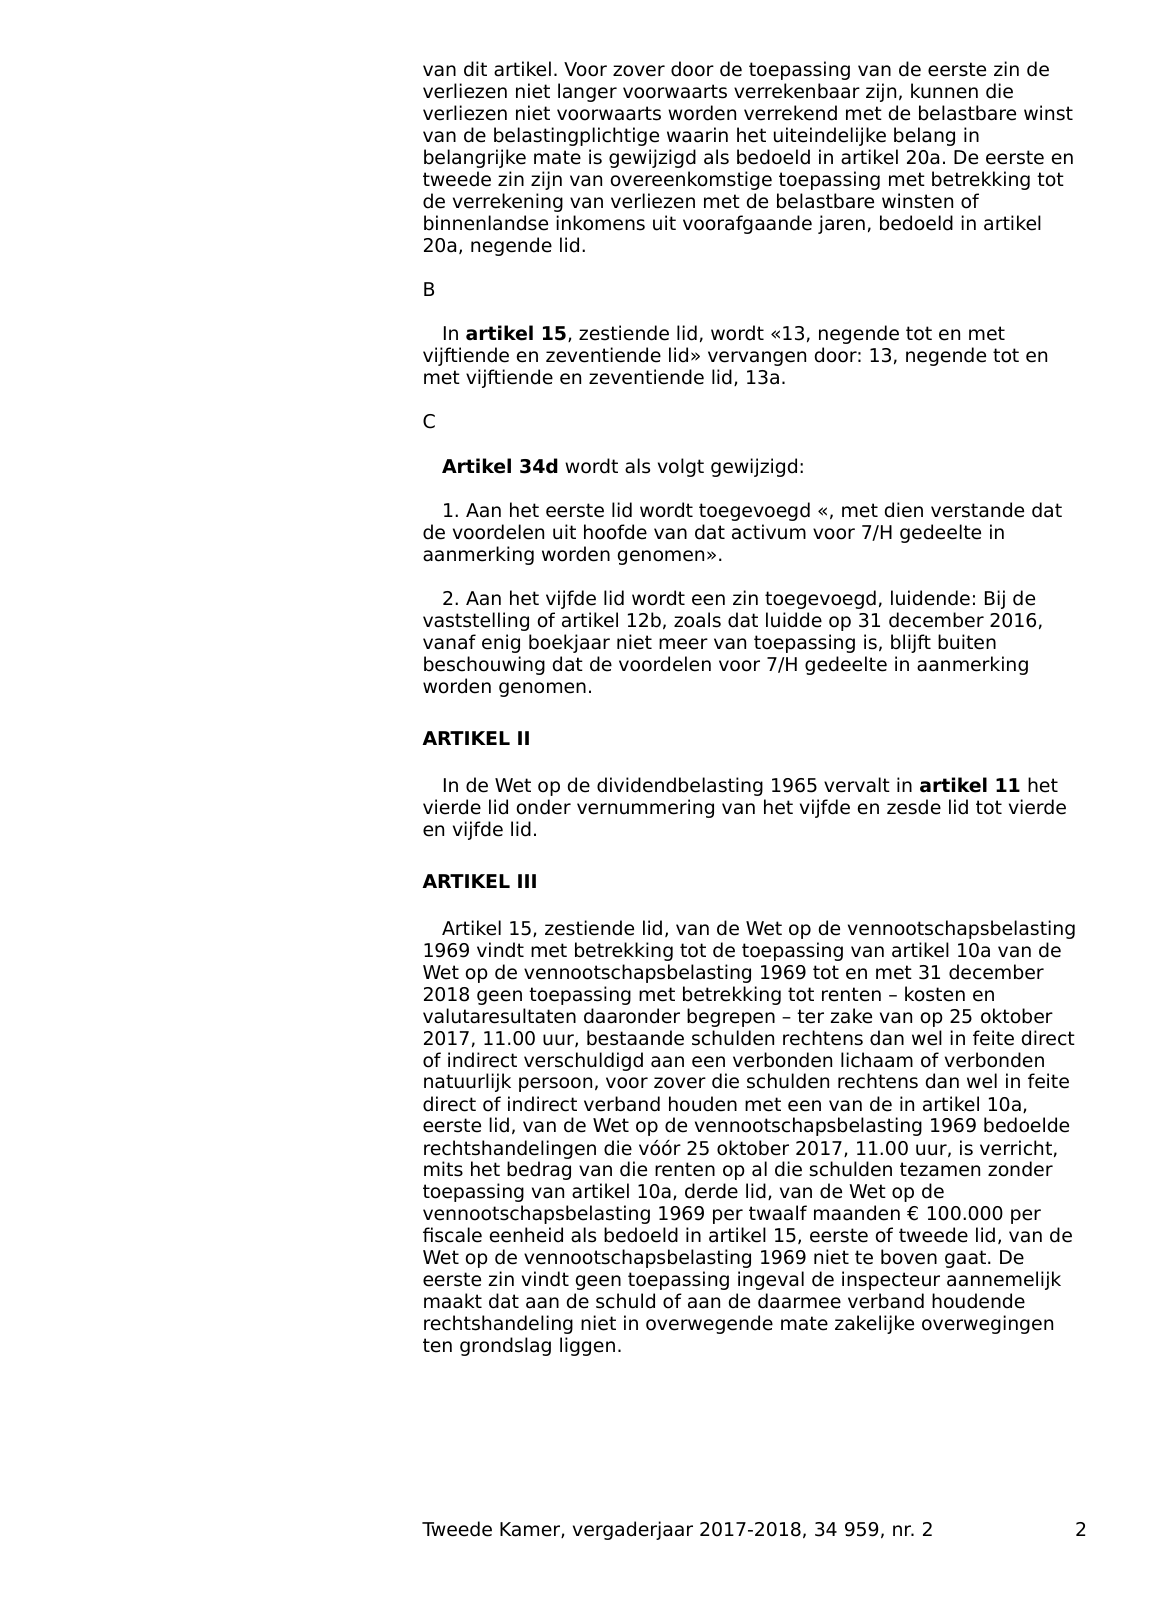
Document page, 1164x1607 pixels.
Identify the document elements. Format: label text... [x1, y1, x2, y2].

text In artikel 15, zestiende lid, wordt «13, negende tot en met vijftiende en zeventiende lid» vervangen door: 13, negende tot en met vijftiende en zeventiende lid, 13a. [422, 323, 1087, 389]
text van dit artikel. Voor zover door de toepassing van de eerste zin de verliezen niet langer voorwaarts verrekenbaar zijn, kunnen die verliezen niet voorwaarts worden verrekend met de belastbare winst van de belastingplichtige waarin het uiteindelijke belang in belangrijke mate is gewijzigd als bedoeld in artikel 20a. De eerste en tweede zin zijn van overeenkomstige toepassing met betrekking tot de verrekening van verliezen met de belastbare winsten of binnenlandse inkomens uit voorafgaande jaren, bedoeld in artikel 20a, negende lid. [422, 59, 1087, 257]
text C [422, 411, 1087, 433]
text In de Wet op de dividendbelasting 1965 vervalt in artikel 11 het vierde lid onder vernummering van het vijfde en zesde lid tot vierde en vijfde lid. [422, 775, 1087, 841]
text Artikel 15, zestiende lid, van de Wet op de vennootschapsbelasting 1969 vindt met betrekking tot de toepassing van artikel 10a van de Wet op de vennootschapsbelasting 1969 tot en met 31 december 2018 geen toepassing met betrekking tot renten – kosten en valutaresultaten daaronder begrepen – ter zake van op 25 oktober 2017, 11.00 uur, bestaande schulden rechtens dan wel in feite direct of indirect verschuldigd aan een verbonden lichaam of verbonden natuurlijk persoon, voor zover die schulden rechtens dan wel in feite direct of indirect verband houden met een van de in artikel 10a, eerste lid, van de Wet op de vennootschapsbelasting 1969 bedoelde rechtshandelingen die vóór 25 oktober 2017, 11.00 uur, is verricht, mits het bedrag van die renten op al die schulden tezamen zonder toepassing van artikel 10a, derde lid, van de Wet op de vennootschapsbelasting 1969 per twaalf maanden € 100.000 per fiscale eenheid als bedoeld in artikel 15, eerste of tweede lid, van de Wet op de vennootschapsbelasting 1969 niet te boven gaat. De eerste zin vindt geen toepassing ingeval de inspecteur aannemelijk maakt dat aan de schuld of aan de daarmee verband houdende rechtshandeling niet in overwegende mate zakelijke overwegingen ten grondslag liggen. [422, 918, 1087, 1357]
subtitle ARTIKEL III [422, 871, 1087, 893]
text 2. Aan het vijfde lid wordt een zin toegevoegd, luidende: Bij de vaststelling of artikel 12b, zoals dat luidde op 31 december 2016, vanaf enig boekjaar niet meer van toepassing is, blijft buiten beschouwing dat de voordelen voor 7/H gedeelte in aanmerking worden genomen. [422, 588, 1087, 698]
text 1. Aan het eerste lid wordt toegevoegd «, met dien verstande dat de voordelen uit hoofde van dat activum voor 7/H gedeelte in aanmerking worden genomen». [422, 500, 1087, 566]
subtitle ARTIKEL II [422, 728, 1087, 750]
text B [422, 279, 1087, 301]
text Artikel 34d wordt als volgt gewijzigd: [422, 456, 1087, 477]
